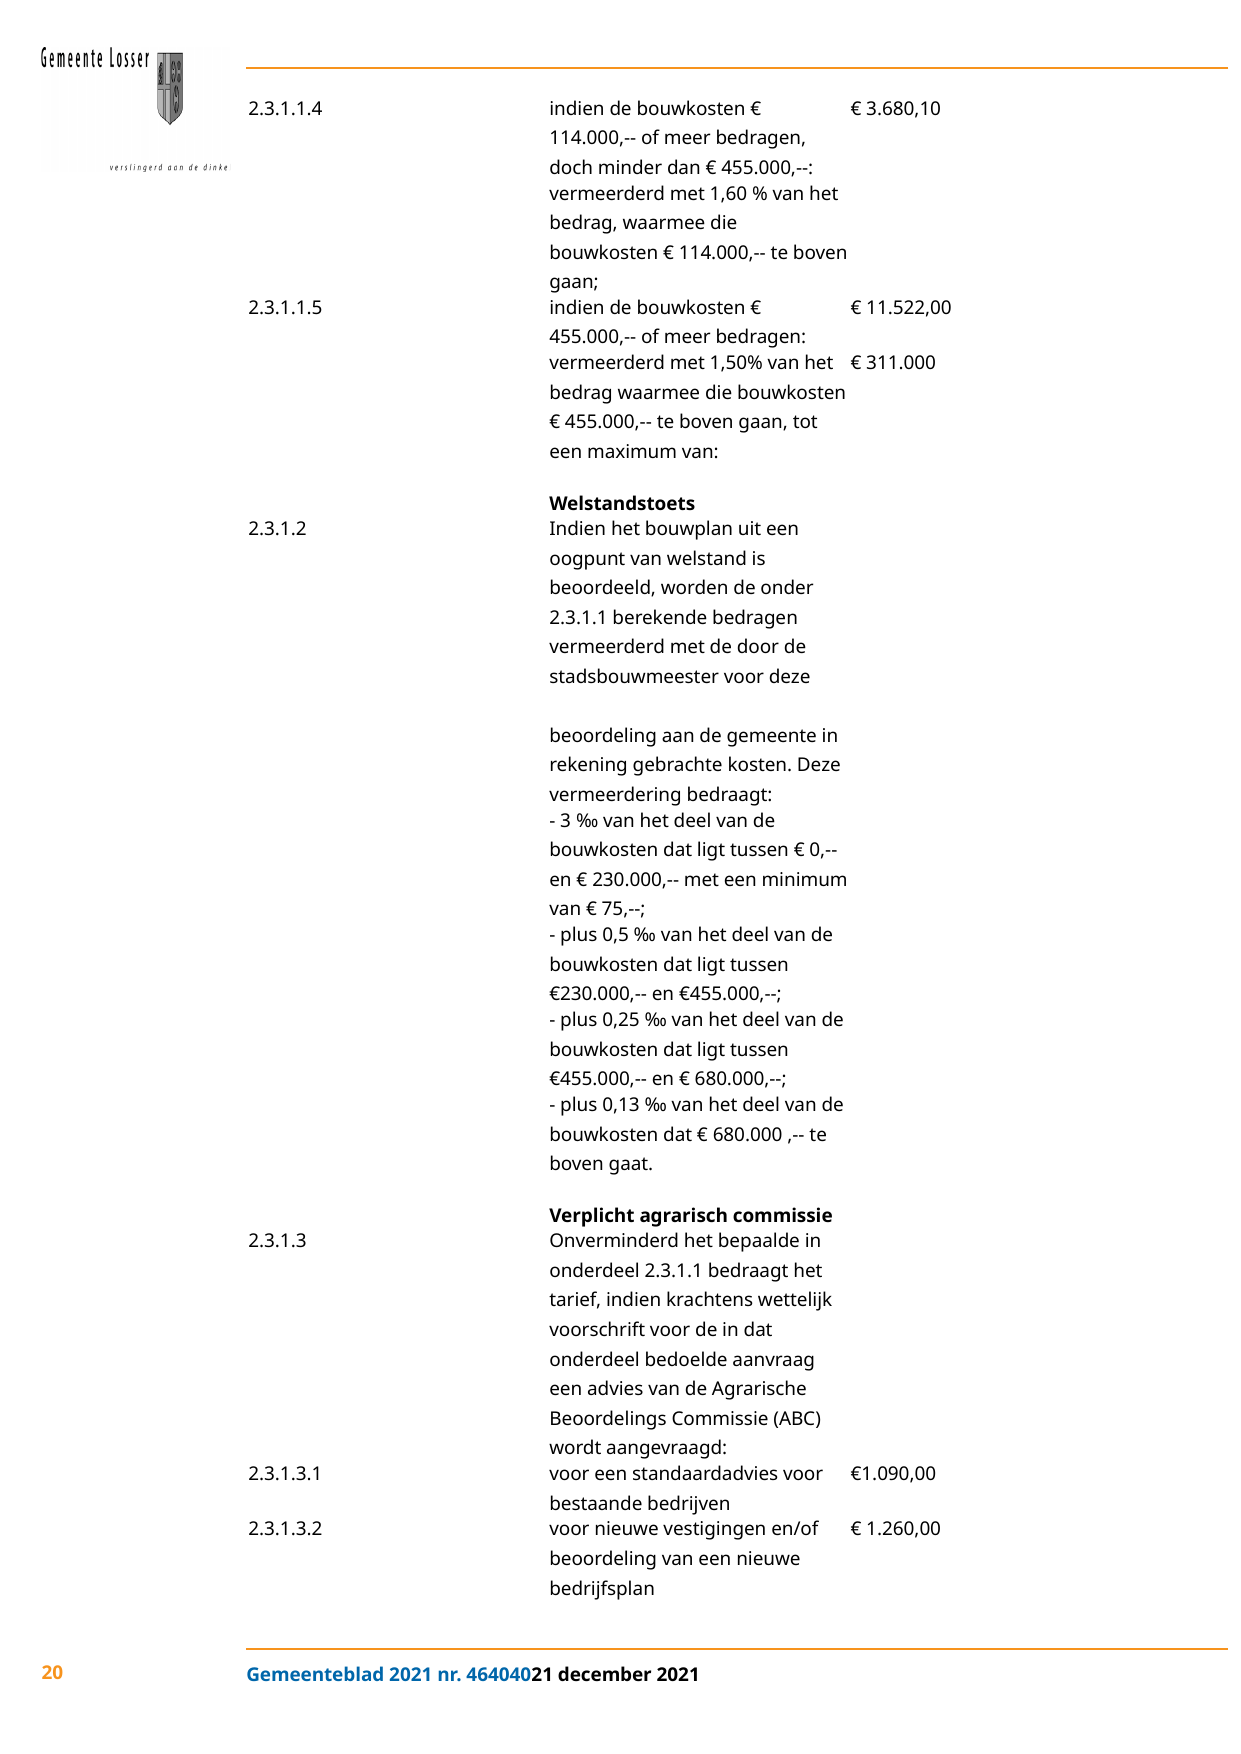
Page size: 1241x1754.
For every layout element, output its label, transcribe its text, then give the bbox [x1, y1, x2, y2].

table_cell 2.3.1.2 [248, 515, 549, 689]
table_cell - plus 0,13 ‰ van het deel van de bouwkosten dat € 680.000 ,-- te boven gaat. [549, 1091, 850, 1176]
table_cell € 1.260,00 [850, 1516, 1152, 1601]
table_cell [549, 1176, 850, 1202]
table_cell indien de bouwkosten € 455.000,-- of meer bedragen: [549, 294, 850, 349]
table_cell [248, 1176, 549, 1202]
table_cell [248, 921, 549, 1006]
table_cell 2.3.1.3.2 [248, 1516, 549, 1601]
table_cell vermeerderd met 1,60 % van het bedrag, waarmee die bouwkosten € 114.000,-- te boven gaan; [549, 180, 850, 294]
table_cell 2.3.1.3 [248, 1228, 549, 1460]
table_cell Onverminderd het bepaalde in onderdeel 2.3.1.1 bedraagt het tarief, indien krachtens wettelijk voorschrift voor de in dat onderdeel bedoelde aanvraag een advies van de Agrarische Beoordelings Commissie (ABC) wordt aangevraagd: [549, 1228, 850, 1460]
table_cell [248, 1091, 549, 1176]
table_cell - 3 ‰ van het deel van de bouwkosten dat ligt tussen € 0,-- en € 230.000,-- met een minimum van € 75,--; [549, 807, 850, 921]
table_cell [850, 1202, 1152, 1227]
table_cell - plus 0,25 ‰ van het deel van de bouwkosten dat ligt tussen €455.000,-- en € 680.000,--; [549, 1006, 850, 1091]
table_cell Welstandstoets [549, 490, 850, 515]
table_cell [248, 464, 549, 490]
table_cell € 11.522,00 [850, 294, 1152, 349]
table_cell [248, 1202, 549, 1227]
table_cell [850, 921, 1152, 1006]
table_cell - plus 0,5 ‰ van het deel van de bouwkosten dat ligt tussen €230.000,-- en €455.000,--; [549, 921, 850, 1006]
table_cell voor nieuwe vestigingen en/of beoordeling van een nieuwe bedrijfsplan [549, 1516, 850, 1601]
table_cell Verplicht agrarisch commissie [549, 1202, 850, 1227]
table_header beoordeling aan de gemeente in rekening gebrachte kosten. Deze vermeerdering bedraagt: [549, 722, 850, 807]
table_cell [248, 180, 549, 294]
table_cell [850, 1176, 1152, 1202]
table_cell [549, 464, 850, 490]
table_header [850, 722, 1152, 807]
table_cell [850, 1228, 1152, 1460]
table_cell € 3.680,10 [850, 95, 1152, 180]
table_cell [850, 807, 1152, 921]
table_header [248, 722, 549, 807]
table_cell 2.3.1.1.4 [248, 95, 549, 180]
table_cell [248, 350, 549, 464]
table_cell 2.3.1.3.1 [248, 1460, 549, 1516]
table_cell 2.3.1.1.5 [248, 294, 549, 349]
table_cell €1.090,00 [850, 1460, 1152, 1516]
picture [41, 47, 231, 172]
table_cell [248, 1006, 549, 1091]
table_cell vermeerderd met 1,50% van het bedrag waarmee die bouwkosten € 455.000,-- te boven gaan, tot een maximum van: [549, 350, 850, 464]
table_cell [850, 1006, 1152, 1091]
table_cell [248, 490, 549, 515]
table_cell voor een standaardadvies voor bestaande bedrijven [549, 1460, 850, 1516]
table_cell [248, 807, 549, 921]
table_cell [850, 1091, 1152, 1176]
table_cell € 311.000 [850, 350, 1152, 464]
table_cell Indien het bouwplan uit een oogpunt van welstand is beoordeeld, worden de onder 2.3.1.1 berekende bedragen vermeerderd met de door de stadsbouwmeester voor deze [549, 515, 850, 689]
table_cell [850, 464, 1152, 490]
table_cell indien de bouwkosten € 114.000,-- of meer bedragen, doch minder dan € 455.000,--: [549, 95, 850, 180]
table_cell [850, 515, 1152, 689]
table_cell [850, 490, 1152, 515]
table_cell [850, 180, 1152, 294]
